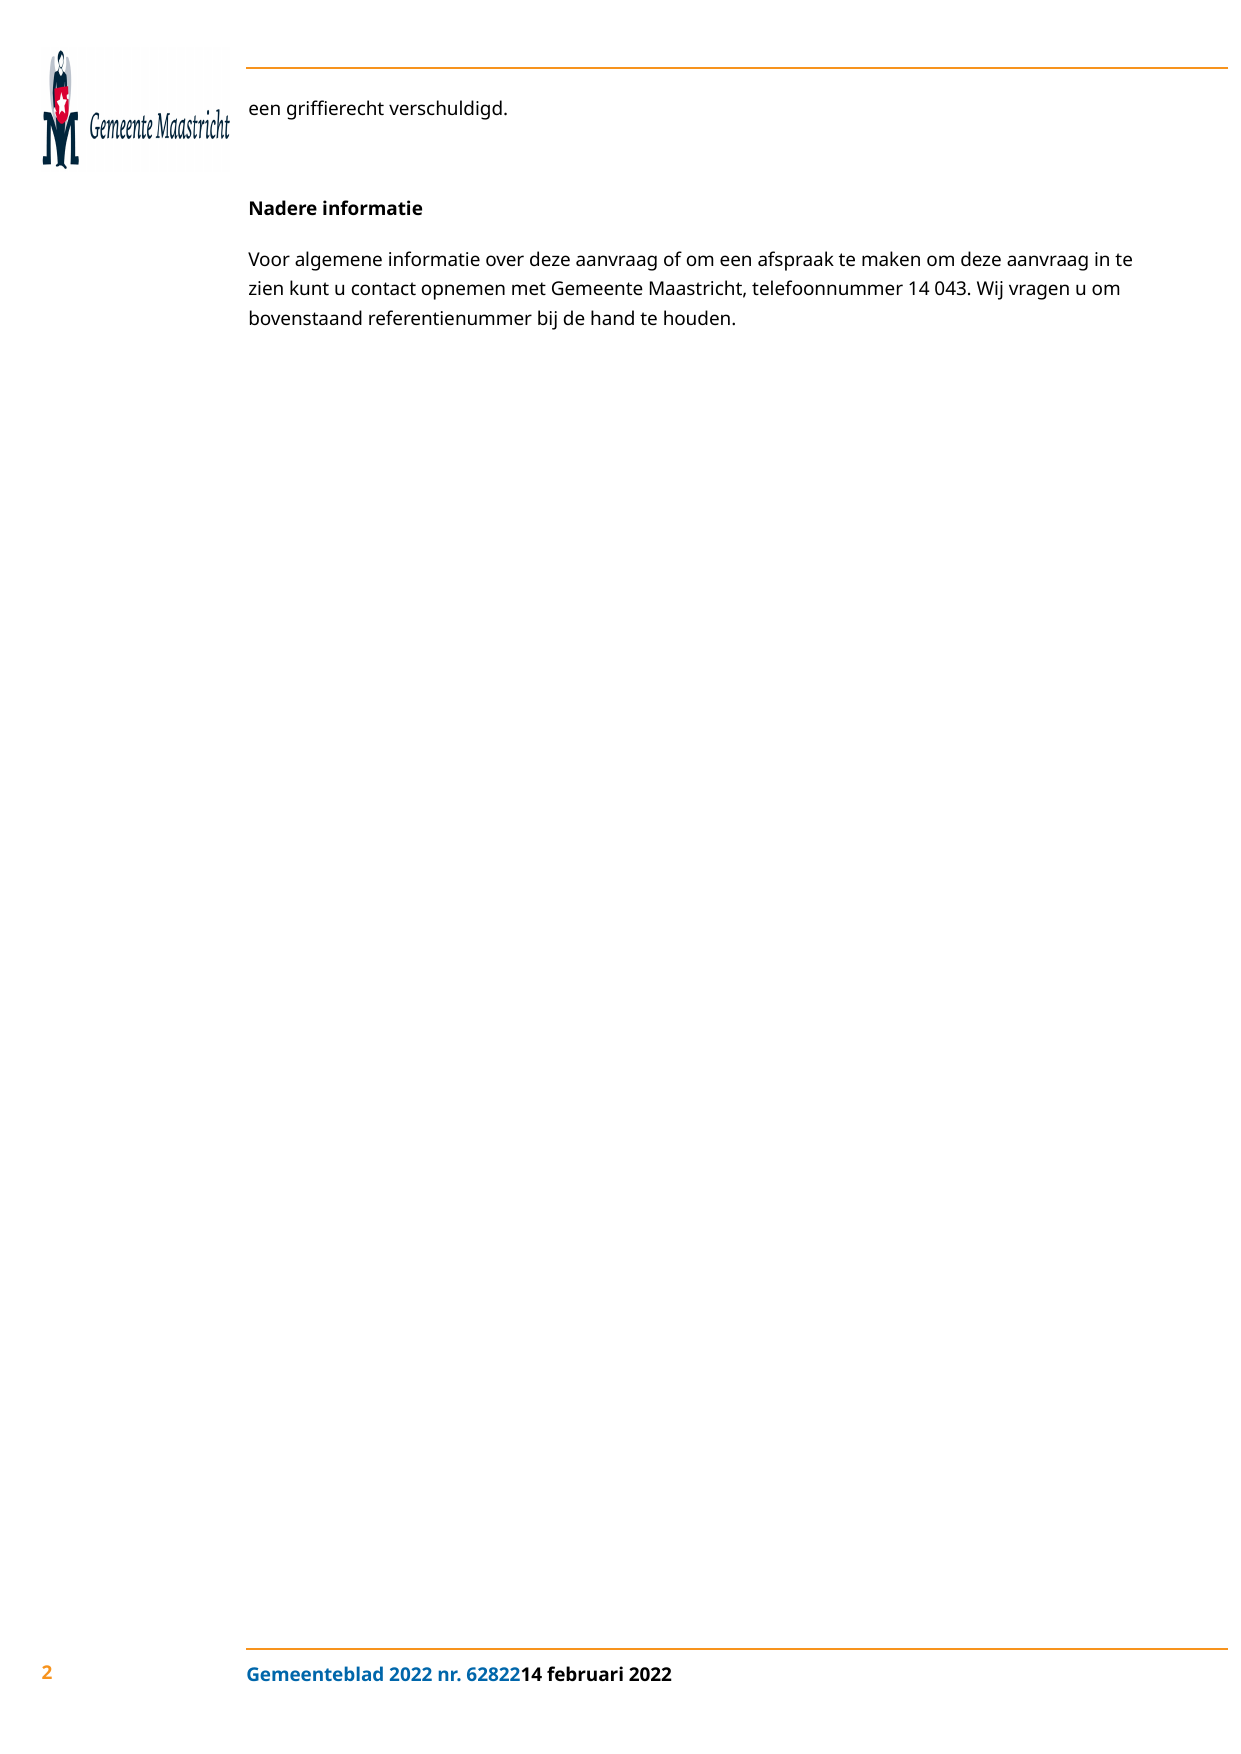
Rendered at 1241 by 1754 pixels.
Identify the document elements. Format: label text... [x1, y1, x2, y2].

text Nadere informatie [248, 196, 1152, 221]
picture [41, 47, 231, 172]
text een griffierecht verschuldigd. [248, 95, 1152, 121]
text Voor algemene informatie over deze aanvraag of om een afspraak te maken om deze aanvraag in te zien kunt u contact opnemen met Gemeente Maastricht, telefoonnummer 14 043. Wij vragen u om bovenstaand referentienummer bij de hand te houden. [248, 246, 1152, 331]
